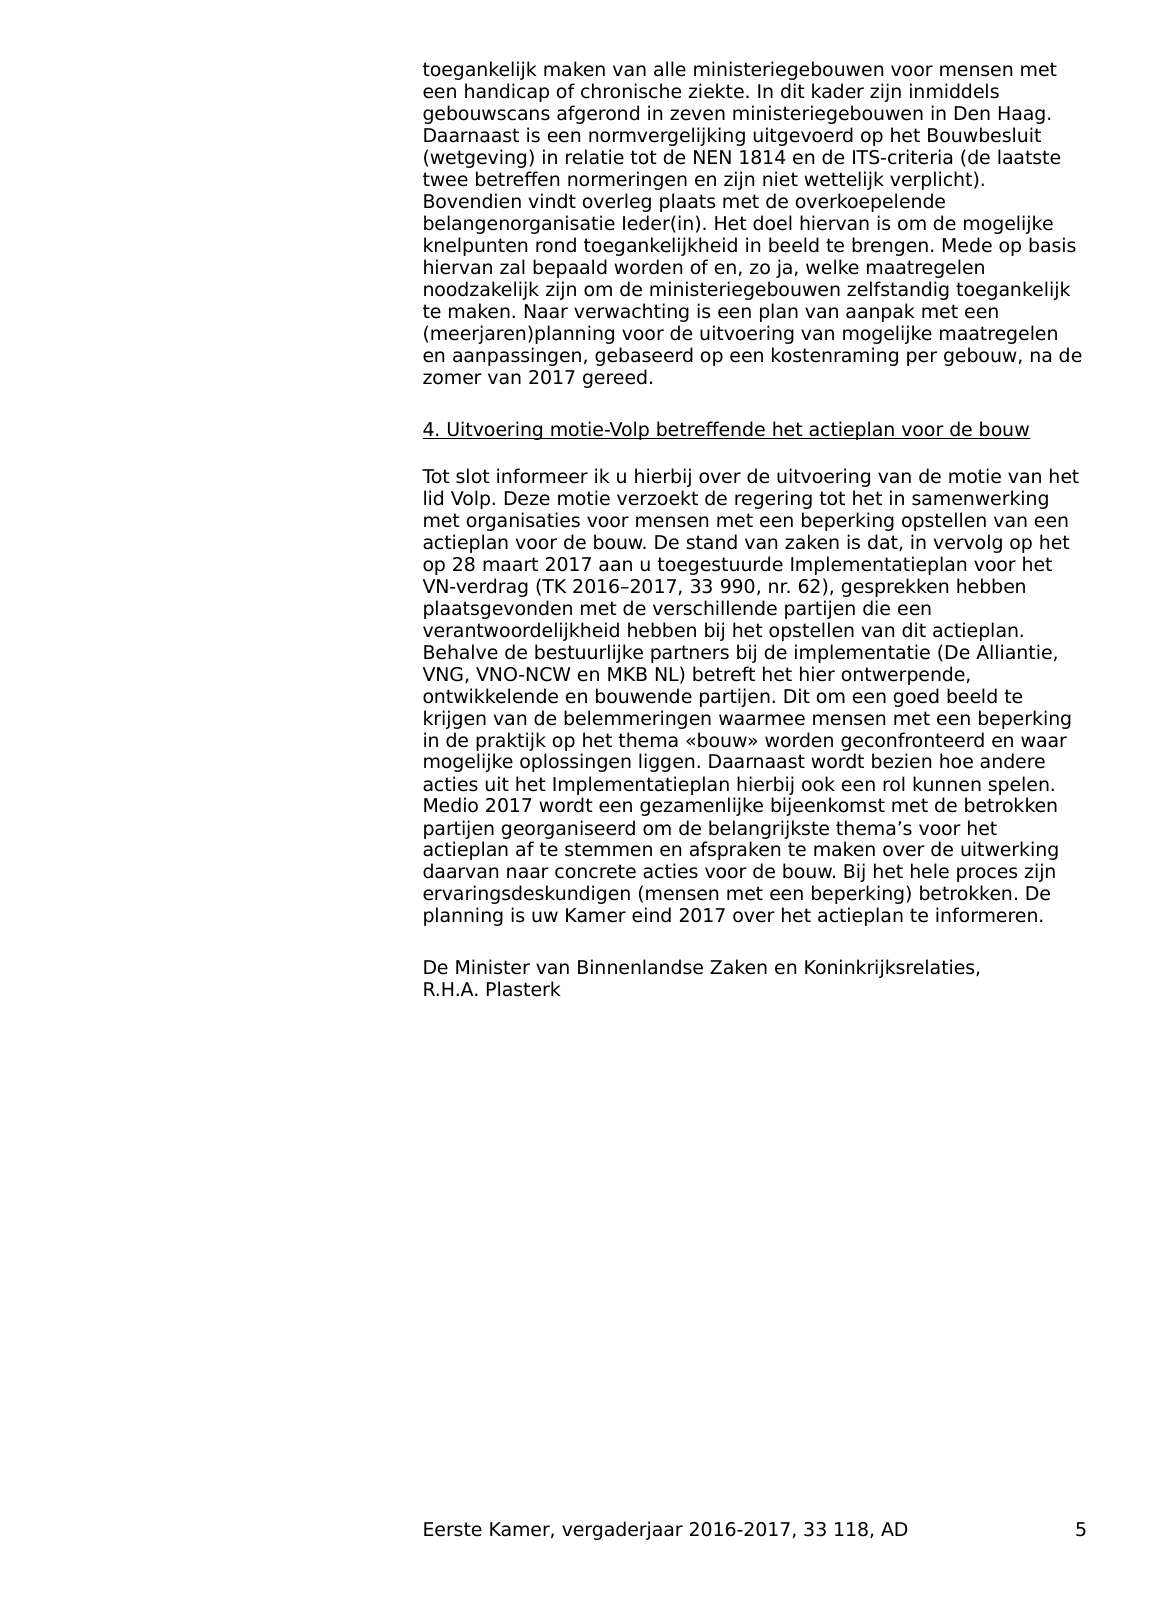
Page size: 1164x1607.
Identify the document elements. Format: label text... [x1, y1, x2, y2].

text Tot slot informeer ik u hierbij over de uitvoering van de motie van het lid Volp. Deze motie verzoekt de regering tot het in samenwerking met organisaties voor mensen met een beperking opstellen van een actieplan voor de bouw. De stand van zaken is dat, in vervolg op het op 28 maart 2017 aan u toegestuurde Implementatieplan voor het VN-verdrag (TK 2016–2017, 33 990, nr. 62), gesprekken hebben plaatsgevonden met de verschillende partijen die een verantwoordelijkheid hebben bij het opstellen van dit actieplan. Behalve de bestuurlijke partners bij de implementatie (De Alliantie, VNG, VNO-NCW en MKB NL) betreft het hier ontwerpende, ontwikkelende en bouwende partijen. Dit om een goed beeld te krijgen van de belemmeringen waarmee mensen met een beperking in de praktijk op het thema «bouw» worden geconfronteerd en waar mogelijke oplossingen liggen. Daarnaast wordt bezien hoe andere acties uit het Implementatieplan hierbij ook een rol kunnen spelen. Medio 2017 wordt een gezamenlijke bijeenkomst met de betrokken partijen georganiseerd om de belangrijkste thema’s voor het actieplan af te stemmen en afspraken te maken over de uitwerking daarvan naar concrete acties voor de bouw. Bij het hele proces zijn ervaringsdeskundigen (mensen met een beperking) betrokken. De planning is uw Kamer eind 2017 over het actieplan te informeren. [422, 466, 1087, 927]
text De Minister van Binnenlandse Zaken en Koninkrijksrelaties, R.H.A. Plasterk [422, 957, 1087, 1001]
subtitle 4. Uitvoering motie-Volp betreffende het actieplan voor de bouw [422, 419, 1087, 441]
text toegankelijk maken van alle ministeriegebouwen voor mensen met een handicap of chronische ziekte. In dit kader zijn inmiddels gebouwscans afgerond in zeven ministeriegebouwen in Den Haag. Daarnaast is een normvergelijking uitgevoerd op het Bouwbesluit (wetgeving) in relatie tot de NEN 1814 en de ITS-criteria (de laatste twee betreffen normeringen en zijn niet wettelijk verplicht). Bovendien vindt overleg plaats met de overkoepelende belangenorganisatie Ieder(in). Het doel hiervan is om de mogelijke knelpunten rond toegankelijkheid in beeld te brengen. Mede op basis hiervan zal bepaald worden of en, zo ja, welke maatregelen noodzakelijk zijn om de ministeriegebouwen zelfstandig toegankelijk te maken. Naar verwachting is een plan van aanpak met een (meerjaren)planning voor de uitvoering van mogelijke maatregelen en aanpassingen, gebaseerd op een kostenraming per gebouw, na de zomer van 2017 gereed. [422, 59, 1087, 389]
